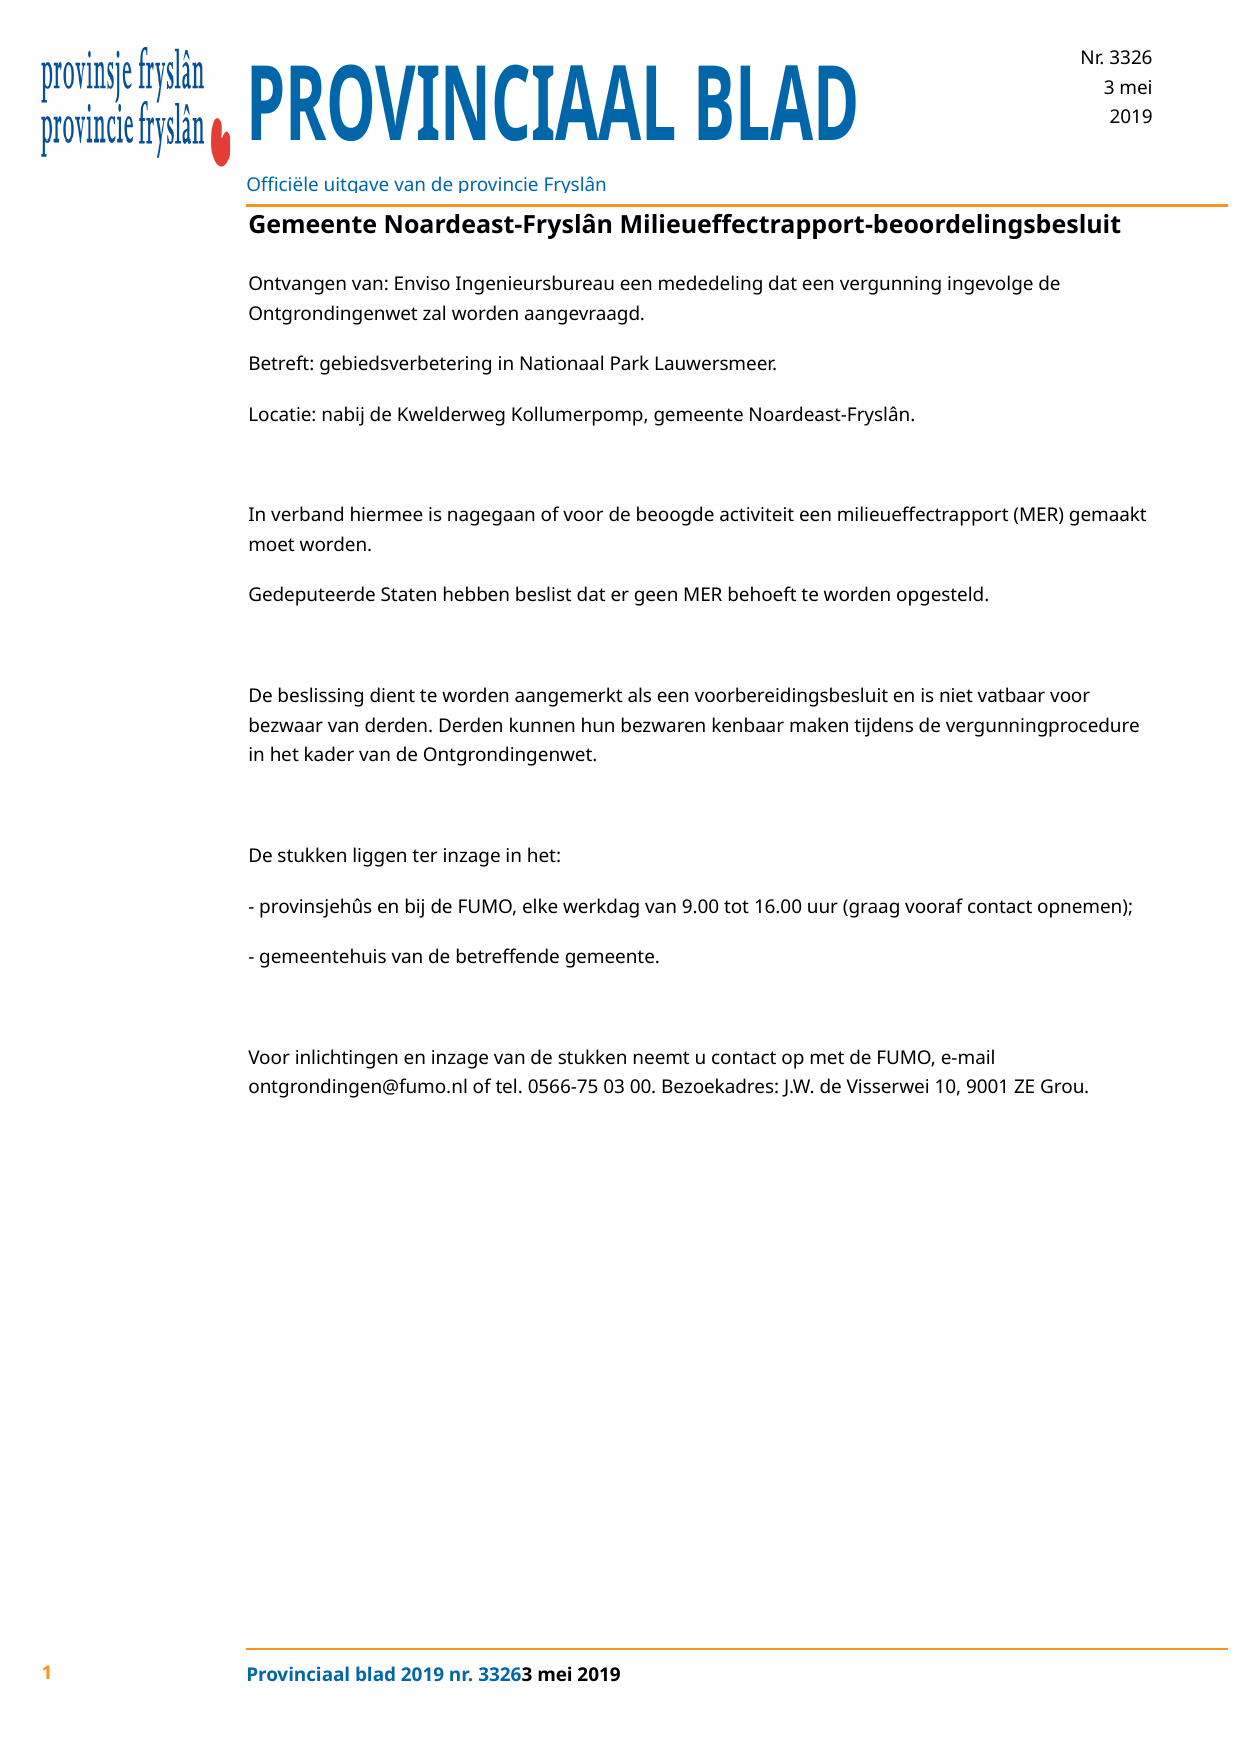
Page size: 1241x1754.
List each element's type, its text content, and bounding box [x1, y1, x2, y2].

text - provinsjehûs en bij de FUMO, elke werkdag van 9.00 tot 16.00 uur (graag vooraf contact opnemen); [248, 893, 1152, 918]
text De stukken liggen ter inzage in het: [248, 842, 1152, 868]
text Betreft: gebiedsverbetering in Nationaal Park Lauwersmeer. [248, 350, 1152, 376]
text De beslissing dient te worden aangemerkt als een voorbereidingsbesluit en is niet vatbaar voor bezwaar van derden. Derden kunnen hun bezwaren kenbaar maken tijdens de vergunningprocedure in het kader van de Ontgrondingenwet. [248, 682, 1152, 767]
text Voor inlichtingen en inzage van de stukken neemt u contact op met de FUMO, e-mail ontgrondingen@fumo.nl of tel. 0566-75 03 00. Bezoekadres: J.W. de Visserwei 10, 9001 ZE Grou. [248, 1044, 1152, 1099]
text Ontvangen van: Enviso Ingenieursbureau een mededeling dat een vergunning ingevolge de Ontgrondingenwet zal worden aangevraagd. [248, 270, 1152, 326]
text Gedeputeerde Staten hebben beslist dat er geen MER behoeft te worden opgesteld. [248, 582, 1152, 607]
text Locatie: nabij de Kwelderweg Kollumerpomp, gemeente Noardeast-Fryslân. [248, 401, 1152, 426]
text Gemeente Noardeast-Fryslân Milieueffectrapport-beoordelingsbesluit [248, 207, 1152, 241]
text - gemeentehuis van de betreffende gemeente. [248, 943, 1152, 969]
picture [41, 47, 231, 172]
text In verband hiermee is nagegaan of voor de beoogde activiteit een milieueffectrapport (MER) gemaakt moet worden. [248, 502, 1152, 557]
